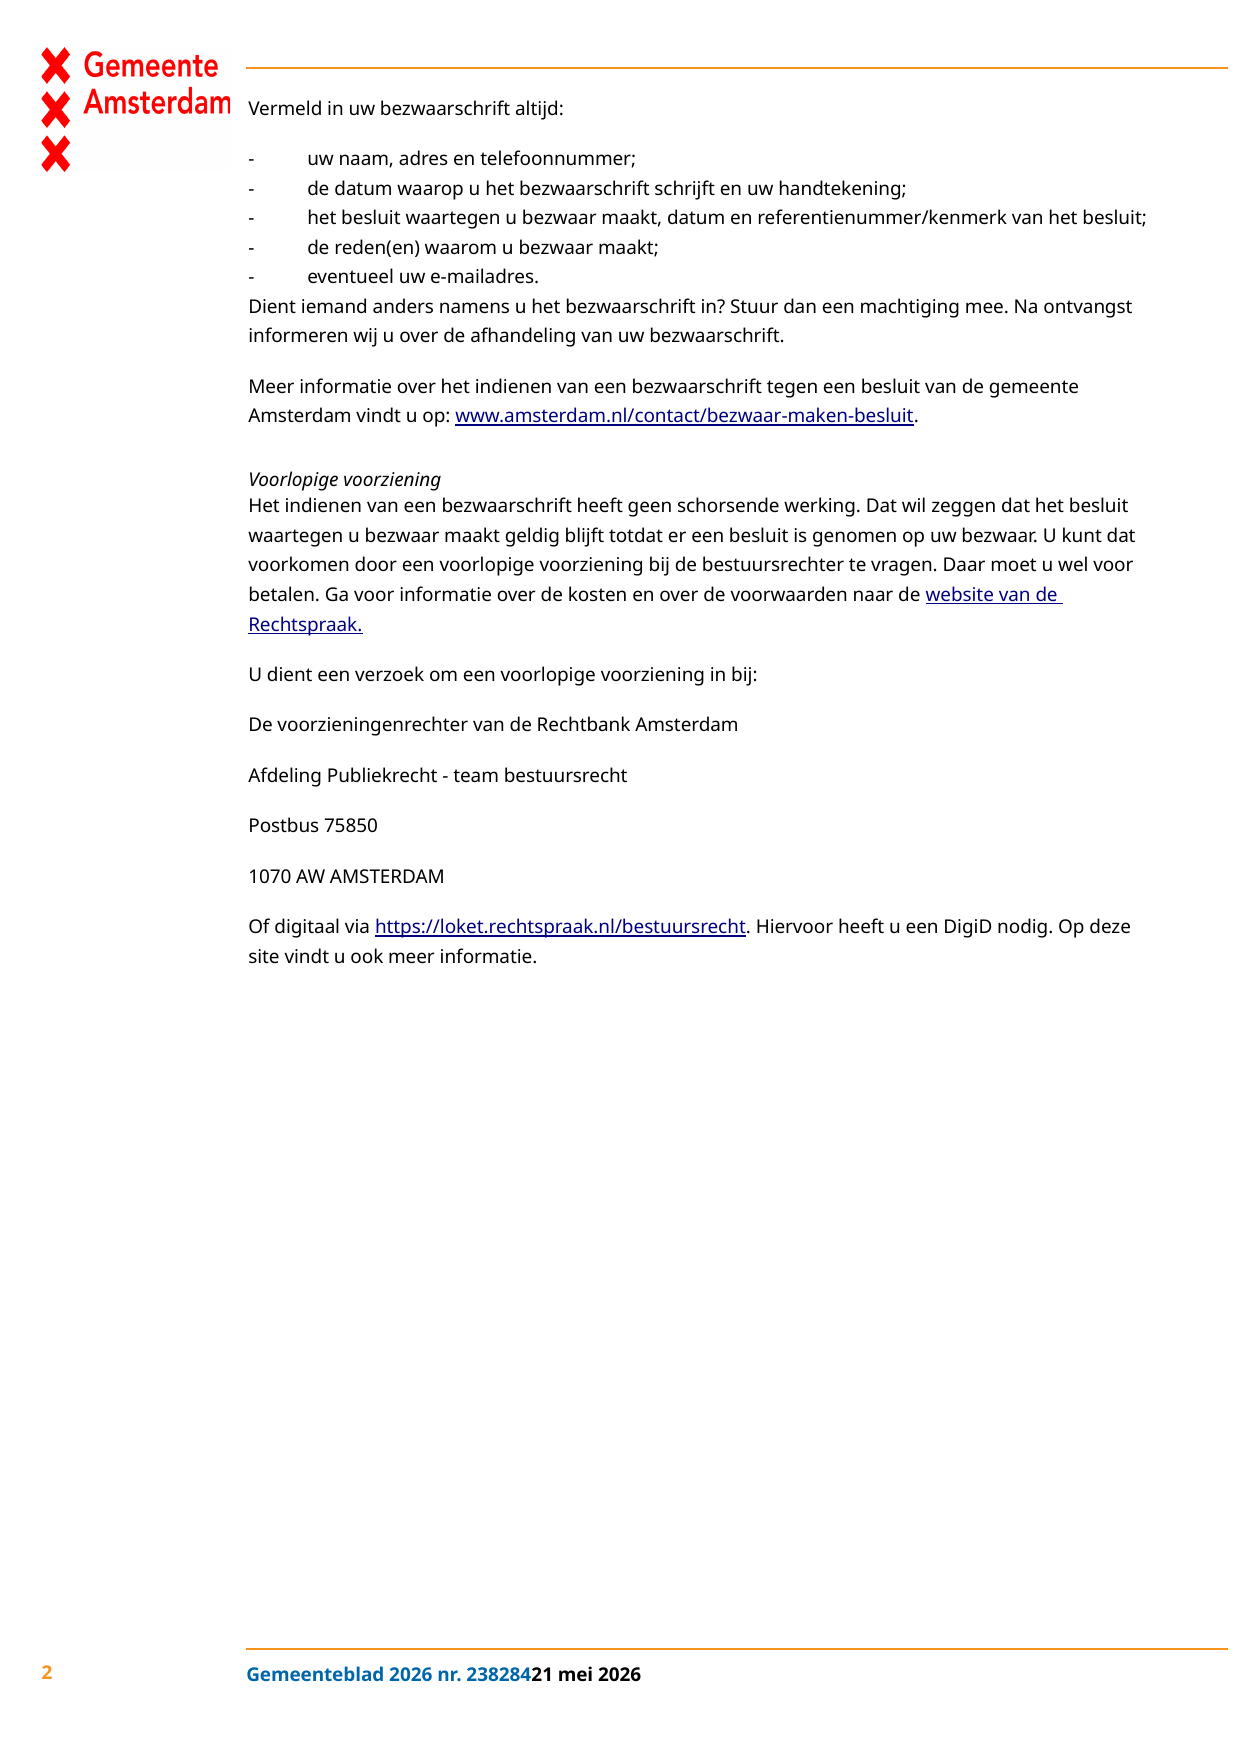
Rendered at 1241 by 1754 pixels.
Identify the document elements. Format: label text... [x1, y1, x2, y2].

text Voorlopige voorziening [248, 467, 1152, 492]
list uw naam, adres en telefoonnummer; [248, 145, 1152, 171]
text 1070 AW AMSTERDAM [248, 863, 1152, 888]
list de reden(en) waarom u bezwaar maakt; [248, 234, 1152, 260]
text De voorzieningenrechter van de Rechtbank Amsterdam [248, 712, 1152, 737]
list de datum waarop u het bezwaarschrift schrijft en uw handtekening; [248, 175, 1152, 201]
text Vermeld in uw bezwaarschrift altijd: [248, 95, 1152, 121]
text Afdeling Publiekrecht - team bestuursrecht [248, 762, 1152, 788]
picture [41, 47, 231, 172]
list het besluit waartegen u bezwaar maakt, datum en referentienummer/kenmerk van het besluit; [248, 204, 1152, 230]
text Of digitaal via https://loket.rechtspraak.nl/bestuursrecht. Hiervoor heeft u een DigiD nodig. Op deze site vindt u ook meer informatie. [248, 913, 1152, 968]
text Meer informatie over het indienen van een bezwaarschrift tegen een besluit van de gemeente Amsterdam vindt u op: www.amsterdam.nl/contact/bezwaar-maken-besluit. [248, 373, 1152, 428]
list eventueel uw e-mailadres. [248, 263, 1152, 289]
text Dient iemand anders namens u het bezwaarschrift in? Stuur dan een machtiging mee. Na ontvangst informeren wij u over de afhandeling van uw bezwaarschrift. [248, 293, 1152, 348]
text U dient een verzoek om een voorlopige voorziening in bij: [248, 661, 1152, 687]
text Het indienen van een bezwaarschrift heeft geen schorsende werking. Dat wil zeggen dat het besluit waartegen u bezwaar maakt geldig blijft totdat er een besluit is genomen op uw bezwaar. U kunt dat voorkomen door een voorlopige voorziening bij de bestuursrechter te vragen. Daar moet u wel voor betalen. Ga voor informatie over de kosten en over de voorwaarden naar de website van de Rechtspraak. [248, 492, 1152, 636]
text Postbus 75850 [248, 812, 1152, 838]
